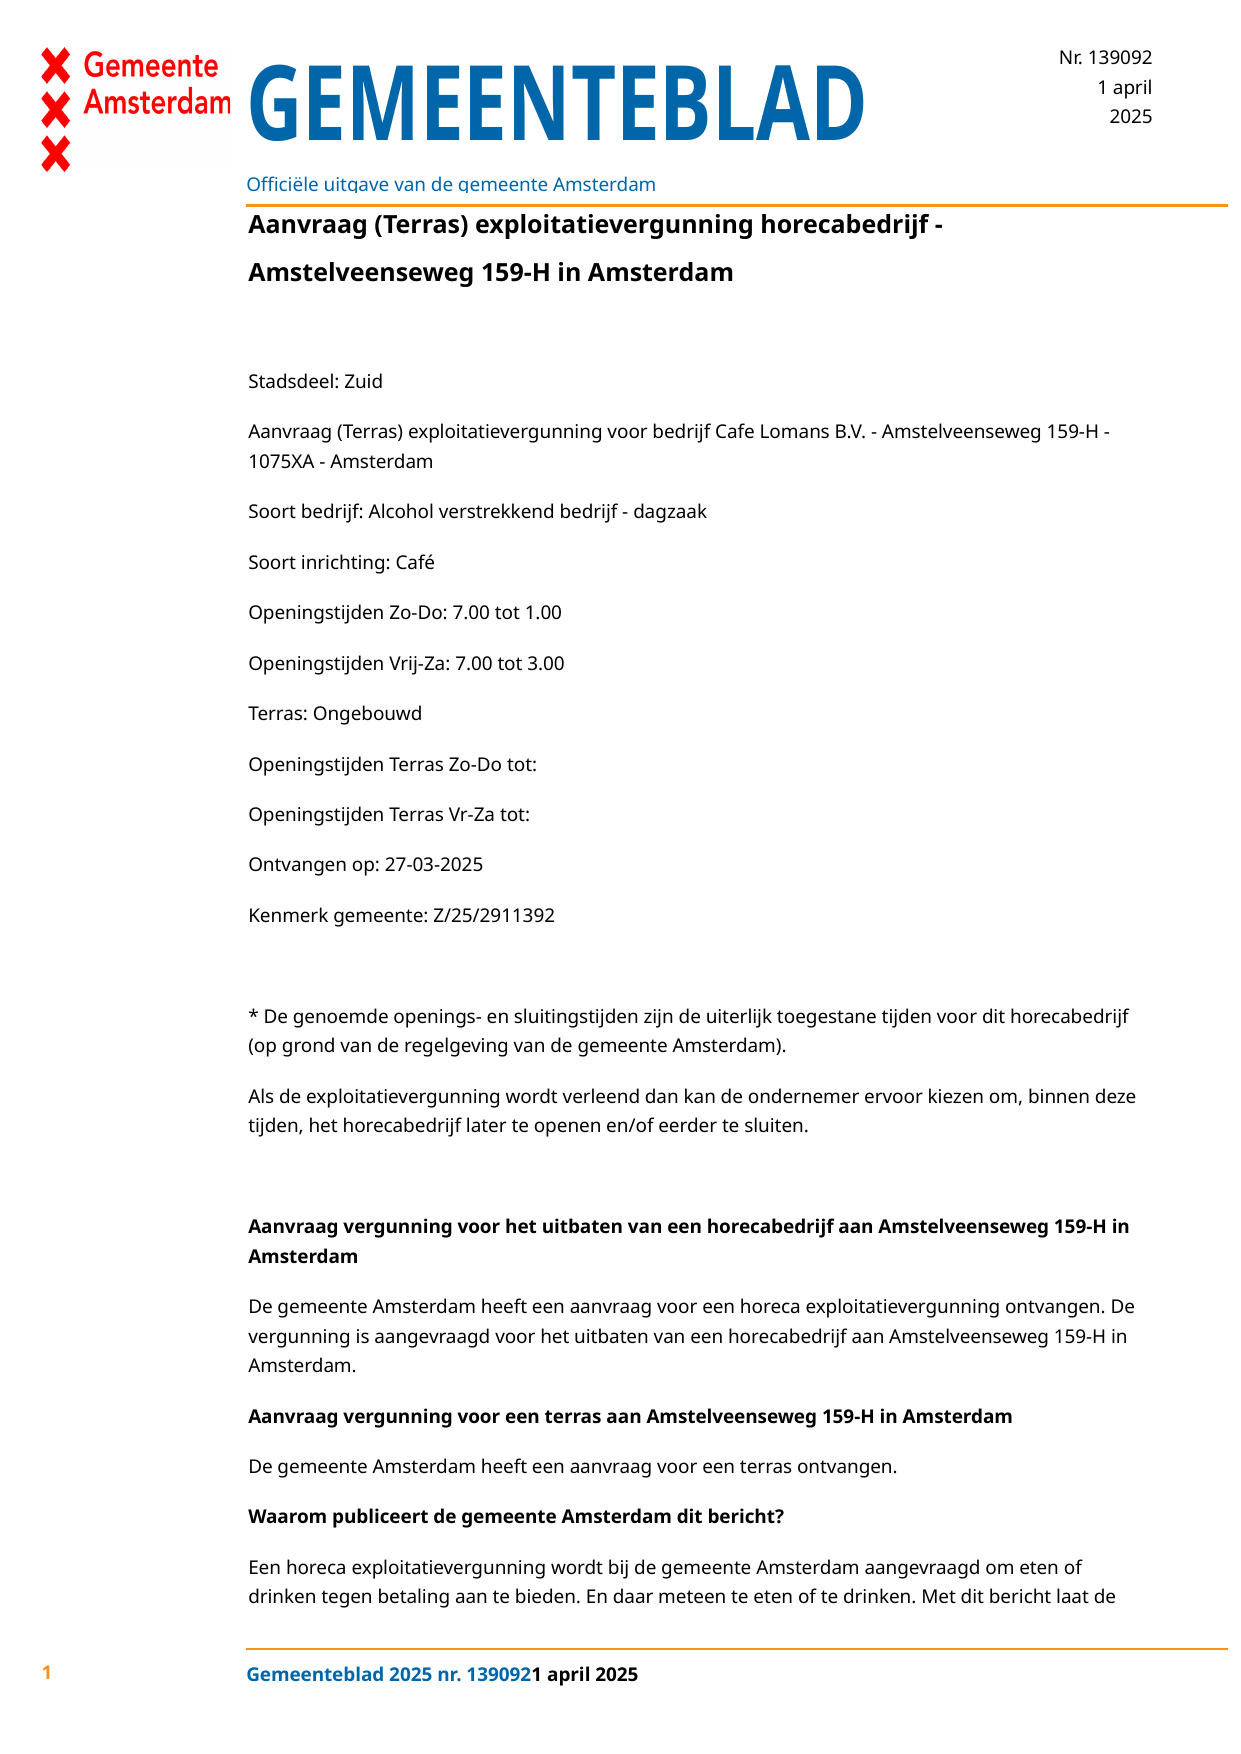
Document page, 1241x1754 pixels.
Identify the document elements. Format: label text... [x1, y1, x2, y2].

text Aanvraag vergunning voor het uitbaten van een horecabedrijf aan Amstelveenseweg 159-H in Amsterdam [248, 1213, 1152, 1269]
text Ontvangen op: 27-03-2025 [248, 852, 1152, 877]
text Openingstijden Zo-Do: 7.00 tot 1.00 [248, 599, 1152, 625]
text Stadsdeel: Zuid [248, 368, 1152, 394]
text * De genoemde openings- en sluitingstijden zijn de uiterlijk toegestane tijden voor dit horecabedrijf (op grond van de regelgeving van de gemeente Amsterdam). [248, 1003, 1152, 1058]
text Als de exploitatievergunning wordt verleend dan kan de ondernemer ervoor kiezen om, binnen deze tijden, het horecabedrijf later te openen en/of eerder te sluiten. [248, 1083, 1152, 1138]
text Soort inrichting: Café [248, 549, 1152, 575]
text Kenmerk gemeente: Z/25/2911392 [248, 902, 1152, 928]
text Waarom publiceert de gemeente Amsterdam dit bericht? [248, 1504, 1152, 1529]
text Aanvraag (Terras) exploitatievergunning voor bedrijf Cafe Lomans B.V. - Amstelveenseweg 159-H - 1075XA - Amsterdam [248, 419, 1152, 474]
text Aanvraag vergunning voor een terras aan Amstelveenseweg 159-H in Amsterdam [248, 1403, 1152, 1429]
text Openingstijden Terras Vr-Za tot: [248, 801, 1152, 827]
text Openingstijden Vrij-Za: 7.00 tot 3.00 [248, 650, 1152, 676]
text De gemeente Amsterdam heeft een aanvraag voor een terras ontvangen. [248, 1453, 1152, 1479]
text Een horeca exploitatievergunning wordt bij de gemeente Amsterdam aangevraagd om eten of drinken tegen betaling aan te bieden. En daar meteen te eten of te drinken. Met dit bericht laat de [248, 1554, 1152, 1609]
picture [41, 47, 231, 172]
text Aanvraag (Terras) exploitatievergunning horecabedrijf - Amstelveenseweg 159-H in Amsterdam [248, 207, 1152, 288]
text Terras: Ongebouwd [248, 700, 1152, 726]
text Soort bedrijf: Alcohol verstrekkend bedrijf - dagzaak [248, 499, 1152, 524]
text Openingstijden Terras Zo-Do tot: [248, 751, 1152, 777]
text De gemeente Amsterdam heeft een aanvraag voor een horeca exploitatievergunning ontvangen. De vergunning is aangevraagd voor het uitbaten van een horecabedrijf aan Amstelveenseweg 159-H in Amsterdam. [248, 1293, 1152, 1378]
